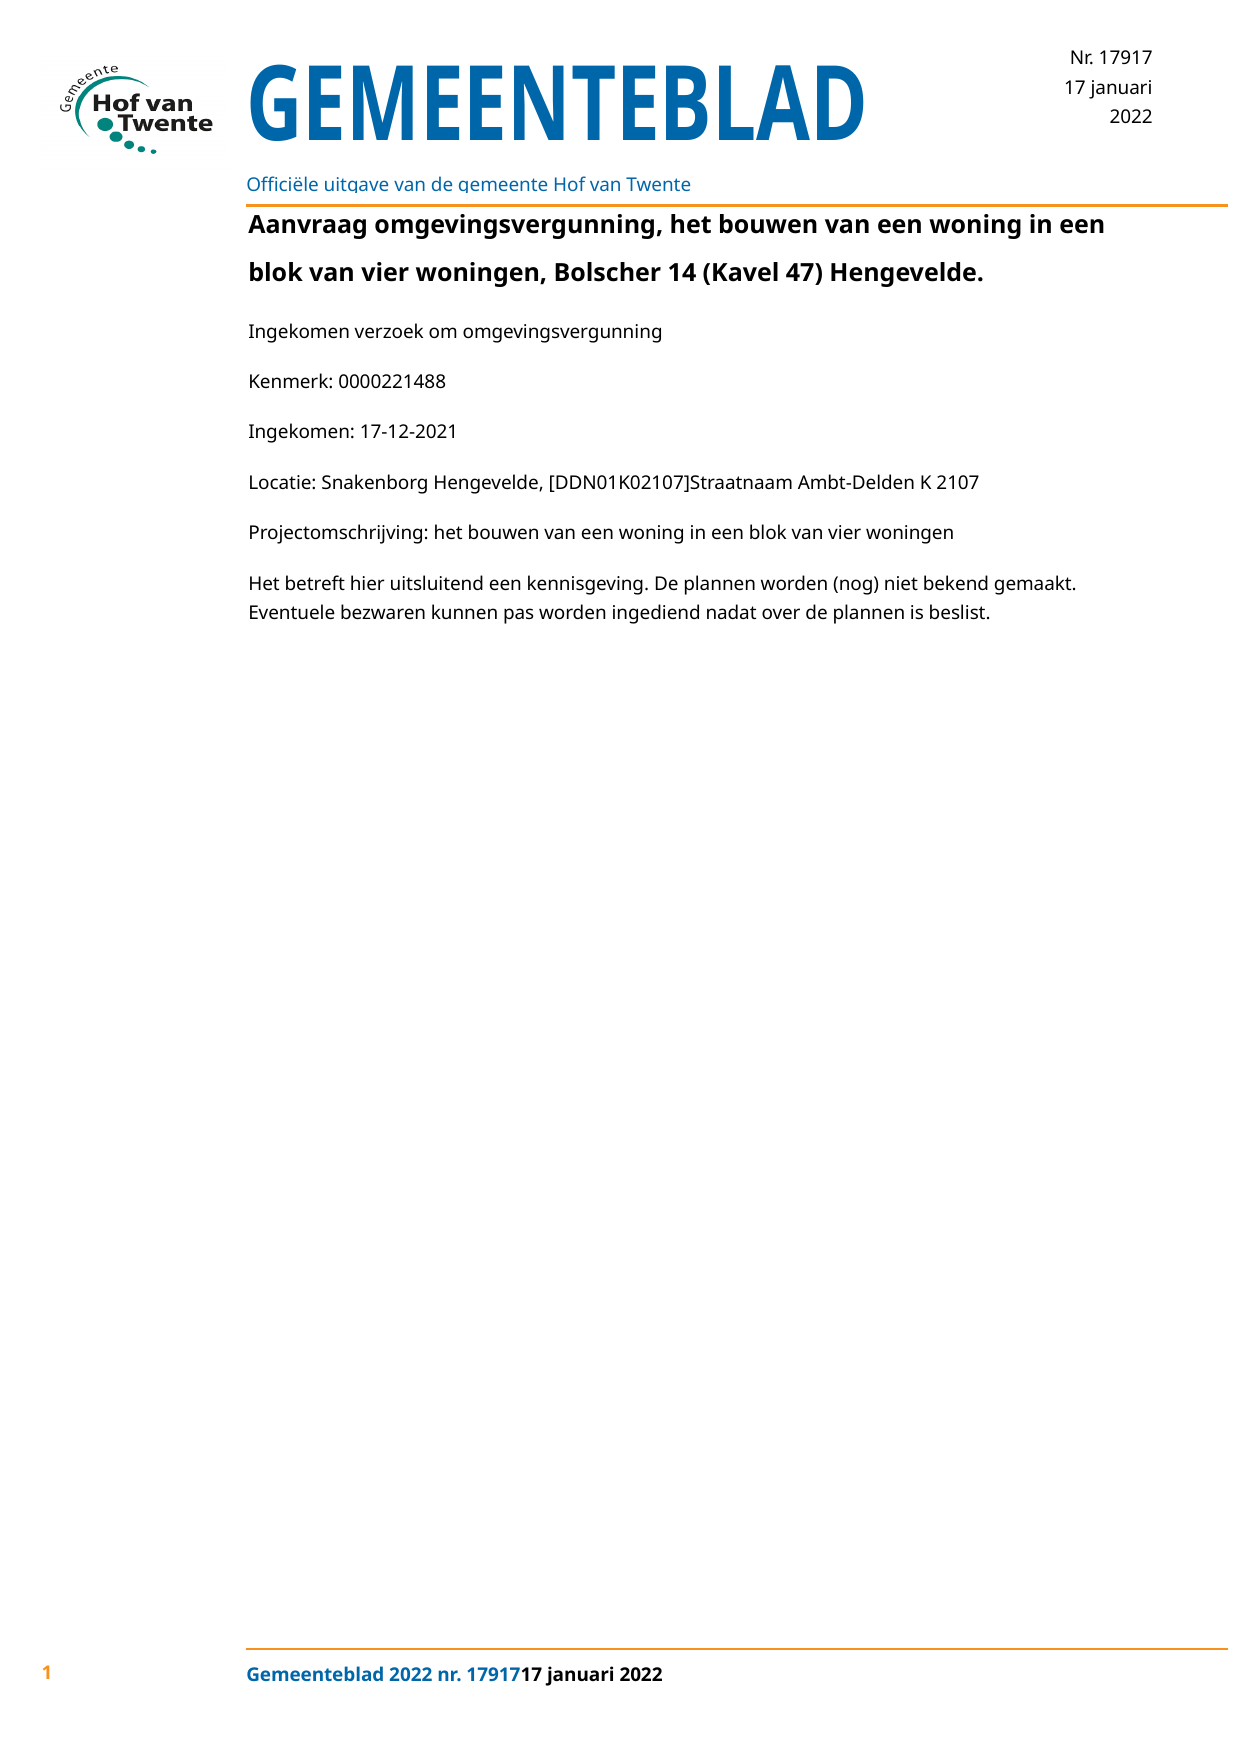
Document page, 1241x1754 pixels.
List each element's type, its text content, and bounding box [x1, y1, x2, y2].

text Projectomschrijving: het bouwen van een woning in een blok van vier woningen [248, 519, 1152, 545]
text Het betreft hier uitsluitend een kennisgeving. De plannen worden (nog) niet bekend gemaakt. Eventuele bezwaren kunnen pas worden ingediend nadat over de plannen is beslist. [248, 570, 1152, 625]
picture [41, 47, 231, 172]
text Aanvraag omgevingsvergunning, het bouwen van een woning in een blok van vier woningen, Bolscher 14 (Kavel 47) Hengevelde. [248, 207, 1152, 288]
text Ingekomen verzoek om omgevingsvergunning [248, 318, 1152, 344]
text Locatie: Snakenborg Hengevelde, [DDN01K02107]Straatnaam Ambt-Delden K 2107 [248, 469, 1152, 495]
text Ingekomen: 17-12-2021 [248, 419, 1152, 444]
text Kenmerk: 0000221488 [248, 368, 1152, 394]
